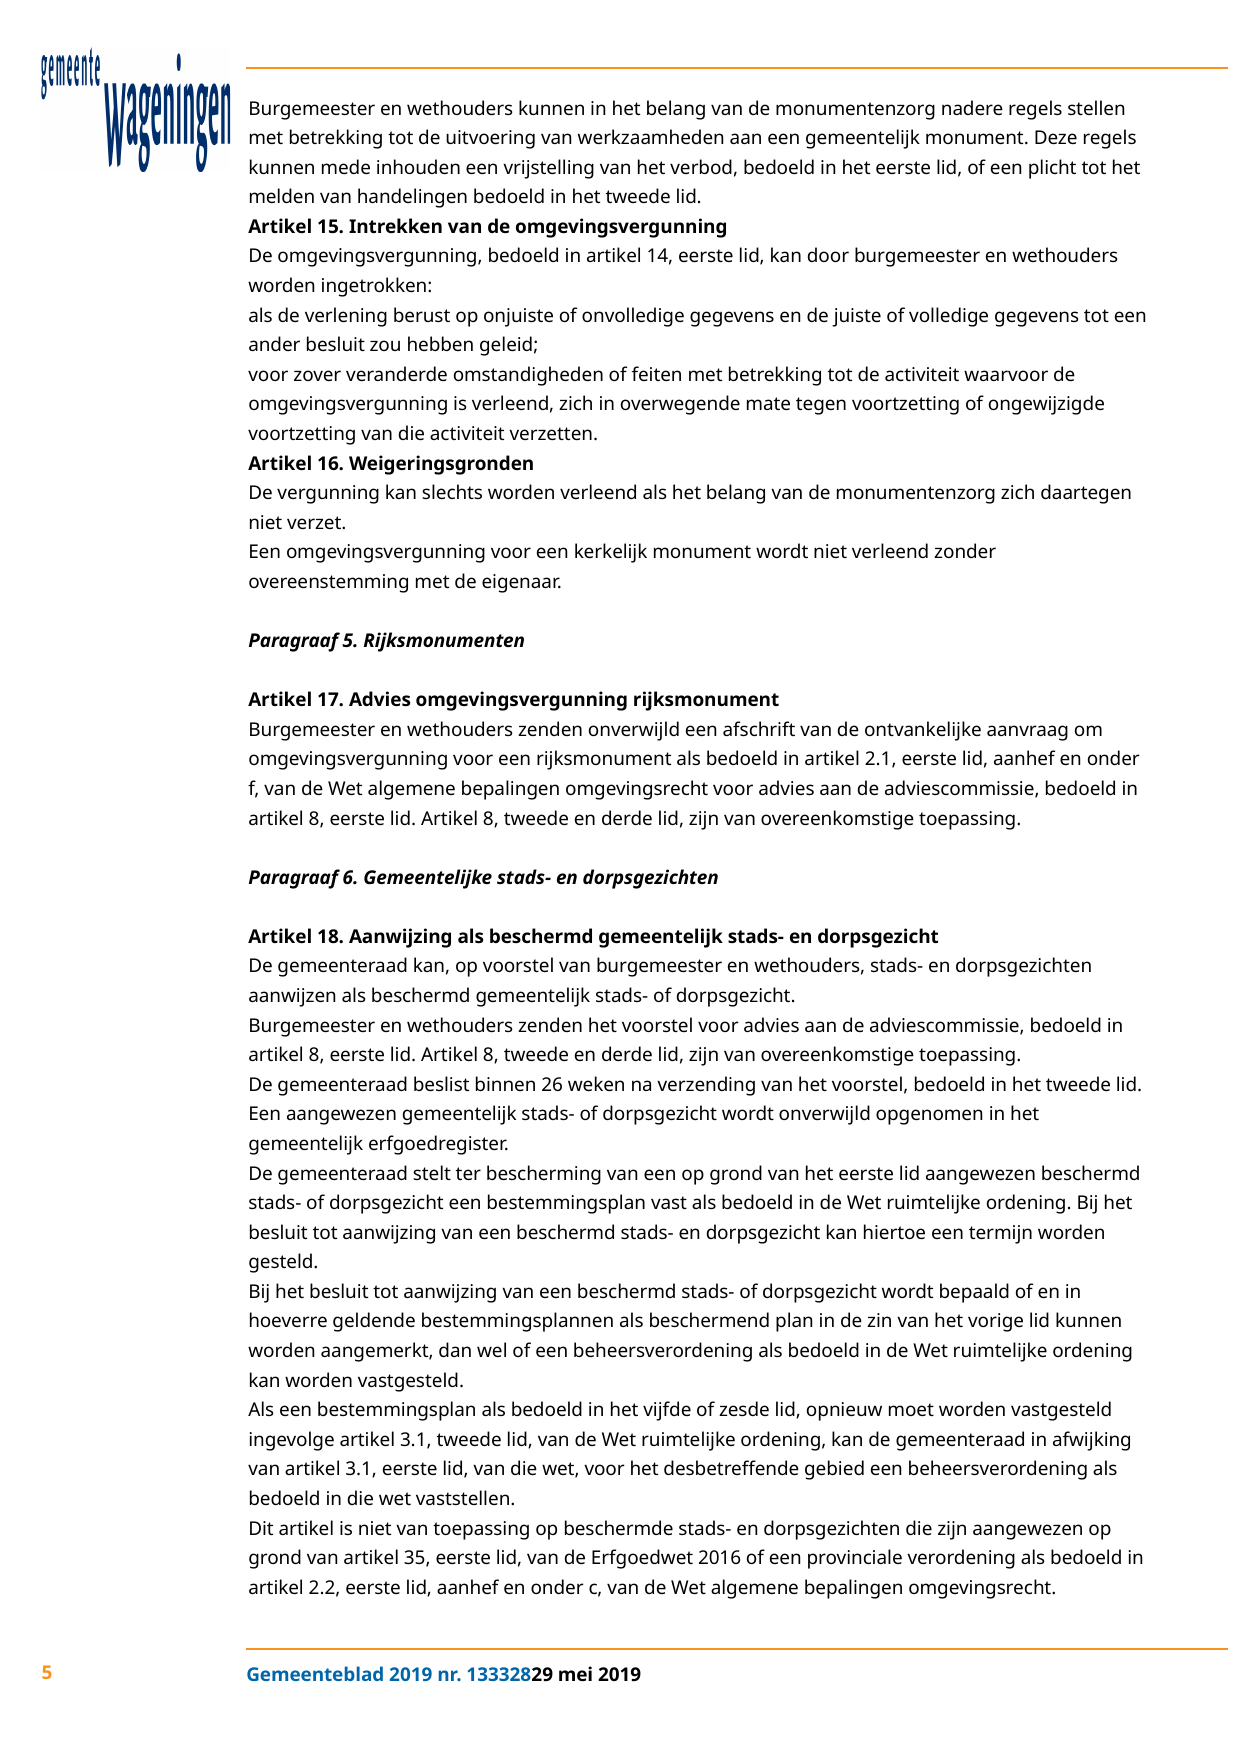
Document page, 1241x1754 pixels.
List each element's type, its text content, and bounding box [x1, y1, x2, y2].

text Burgemeester en wethouders zenden onverwijld een afschrift van de ontvankelijke aanvraag om omgevingsvergunning voor een rijksmonument als bedoeld in artikel 2.1, eerste lid, aanhef en onder f, van de Wet algemene bepalingen omgevingsrecht voor advies aan de adviescommissie, bedoeld in artikel 8, eerste lid. Artikel 8, tweede en derde lid, zijn van overeenkomstige toepassing. [248, 716, 1152, 831]
text Bij het besluit tot aanwijzing van een beschermd stads- of dorpsgezicht wordt bepaald of en in hoeverre geldende bestemmingsplannen als beschermend plan in de zin van het vorige lid kunnen worden aangemerkt, dan wel of een beheersverordening als bedoeld in de Wet ruimtelijke ordening kan worden vastgesteld. [248, 1278, 1152, 1393]
text De gemeenteraad stelt ter bescherming van een op grond van het eerste lid aangewezen beschermd stads- of dorpsgezicht een bestemmingsplan vast als bedoeld in de Wet ruimtelijke ordening. Bij het besluit tot aanwijzing van een beschermd stads- en dorpsgezicht kan hiertoe een termijn worden gesteld. [248, 1160, 1152, 1274]
text Als een bestemmingsplan als bedoeld in het vijfde of zesde lid, opnieuw moet worden vastgesteld ingevolge artikel 3.1, tweede lid, van de Wet ruimtelijke ordening, kan de gemeenteraad in afwijking van artikel 3.1, eerste lid, van die wet, voor het desbetreffende gebied een beheersverordening als bedoeld in die wet vaststellen. [248, 1396, 1152, 1511]
text De vergunning kan slechts worden verleend als het belang van de monumentenzorg zich daartegen niet verzet. [248, 479, 1152, 535]
text Burgemeester en wethouders zenden het voorstel voor advies aan de adviescommissie, bedoeld in artikel 8, eerste lid. Artikel 8, tweede en derde lid, zijn van overeenkomstige toepassing. [248, 1012, 1152, 1067]
text Artikel 18. Aanwijzing als beschermd gemeentelijk stads- en dorpsgezicht [248, 923, 1152, 949]
picture [41, 47, 231, 172]
text als de verlening berust op onjuiste of onvolledige gegevens en de juiste of volledige gegevens tot een ander besluit zou hebben geleid; [248, 302, 1152, 357]
text De omgevingsvergunning, bedoeld in artikel 14, eerste lid, kan door burgemeester en wethouders worden ingetrokken: [248, 243, 1152, 298]
text Artikel 17. Advies omgevingsvergunning rijksmonument [248, 686, 1152, 712]
text Artikel 16. Weigeringsgronden [248, 450, 1152, 476]
text Artikel 15. Intrekken van de omgevingsvergunning [248, 213, 1152, 239]
text De gemeenteraad kan, op voorstel van burgemeester en wethouders, stads- en dorpsgezichten aanwijzen als beschermd gemeentelijk stads- of dorpsgezicht. [248, 953, 1152, 1008]
text Dit artikel is niet van toepassing op beschermde stads- en dorpsgezichten die zijn aangewezen op grond van artikel 35, eerste lid, van de Erfgoedwet 2016 of een provinciale verordening als bedoeld in artikel 2.2, eerste lid, aanhef en onder c, van de Wet algemene bepalingen omgevingsrecht. [248, 1515, 1152, 1600]
text voor zover veranderde omstandigheden of feiten met betrekking tot de activiteit waarvoor de omgevingsvergunning is verleend, zich in overwegende mate tegen voortzetting of ongewijzigde voortzetting van die activiteit verzetten. [248, 361, 1152, 446]
text Een aangewezen gemeentelijk stads- of dorpsgezicht wordt onverwijld opgenomen in het gemeentelijk erfgoedregister. [248, 1101, 1152, 1156]
text Burgemeester en wethouders kunnen in het belang van de monumentenzorg nadere regels stellen met betrekking tot de uitvoering van werkzaamheden aan een gemeentelijk monument. Deze regels kunnen mede inhouden een vrijstelling van het verbod, bedoeld in het eerste lid, of een plicht tot het melden van handelingen bedoeld in het tweede lid. [248, 95, 1152, 209]
text De gemeenteraad beslist binnen 26 weken na verzending van het voorstel, bedoeld in het tweede lid. [248, 1071, 1152, 1097]
text Paragraaf 6. Gemeentelijke stads- en dorpsgezichten [248, 864, 1152, 890]
text Een omgevingsvergunning voor een kerkelijk monument wordt niet verleend zonder overeenstemming met de eigenaar. [248, 538, 1152, 594]
text Paragraaf 5. Rijksmonumenten [248, 627, 1152, 653]
